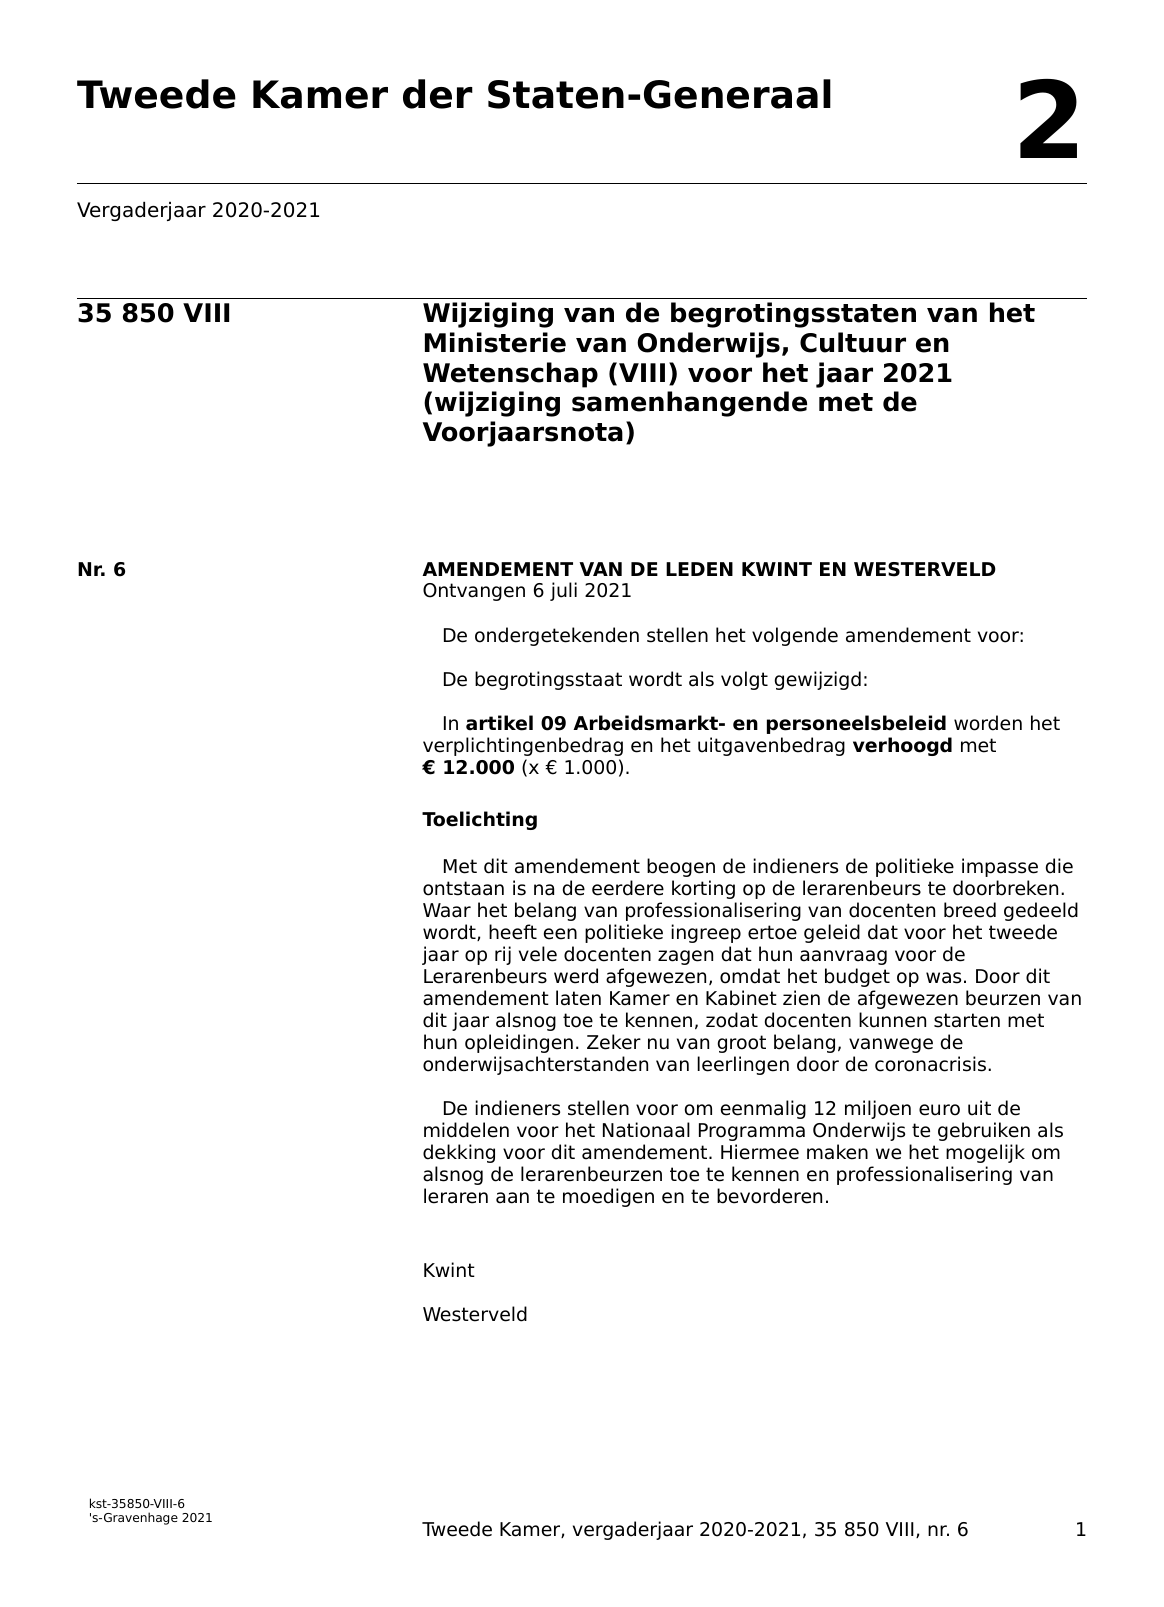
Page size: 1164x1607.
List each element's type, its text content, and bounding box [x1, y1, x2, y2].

subtitle Toelichting [422, 809, 1087, 831]
text Met dit amendement beogen de indieners de politieke impasse die ontstaan is na de eerdere korting op de lerarenbeurs te doorbreken. Waar het belang van professionalisering van docenten breed gedeeld wordt, heeft een politieke ingreep ertoe geleid dat voor het tweede jaar op rij vele docenten zagen dat hun aanvraag voor de Lerarenbeurs werd afgewezen, omdat het budget op was. Door dit amendement laten Kamer en Kabinet zien de afgewezen beurzen van dit jaar alsnog toe te kennen, zodat docenten kunnen starten met hun opleidingen. Zeker nu van groot belang, vanwege de onderwijsachterstanden van leerlingen door de coronacrisis. [422, 856, 1087, 1076]
text De indieners stellen voor om eenmalig 12 miljoen euro uit de middelen voor het Nationaal Programma Onderwijs te gebruiken als dekking voor dit amendement. Hiermee maken we het mogelijk om alsnog de lerarenbeurzen toe te kennen en professionalisering van leraren aan te moedigen en te bevorderen. [422, 1098, 1087, 1208]
text Ontvangen 6 juli 2021 [422, 580, 1087, 602]
text In artikel 09 Arbeidsmarkt- en personeelsbeleid worden het verplichtingenbedrag en het uitgavenbedrag verhoogd met € 12.000 (x € 1.000). [422, 713, 1087, 779]
text kst-35850-VIII-6 [88, 1497, 323, 1511]
subtitle 35 850 VIII Wijziging van de begrotingsstaten van het Ministerie van Onderwijs, Cultuur en Wetenschap (VIII) voor het jaar 2021 (wijziging samenhangende met de Voorjaarsnota) [77, 299, 1087, 447]
table_header Tweede Kamer der Staten-Generaal [77, 59, 886, 183]
table_cell Vergaderjaar 2020-2021 [77, 184, 1087, 298]
text 's-Gravenhage 2021 [88, 1511, 323, 1525]
subtitle Nr. 6 AMENDEMENT VAN DE LEDEN KWINT EN WESTERVELD [77, 558, 1087, 580]
text De ondergetekenden stellen het volgende amendement voor: [422, 624, 1087, 647]
table_header 2 [886, 59, 1087, 183]
text De begrotingsstaat wordt als volgt gewijzigd: [422, 669, 1087, 691]
text Kwint Westerveld [422, 1238, 1087, 1326]
